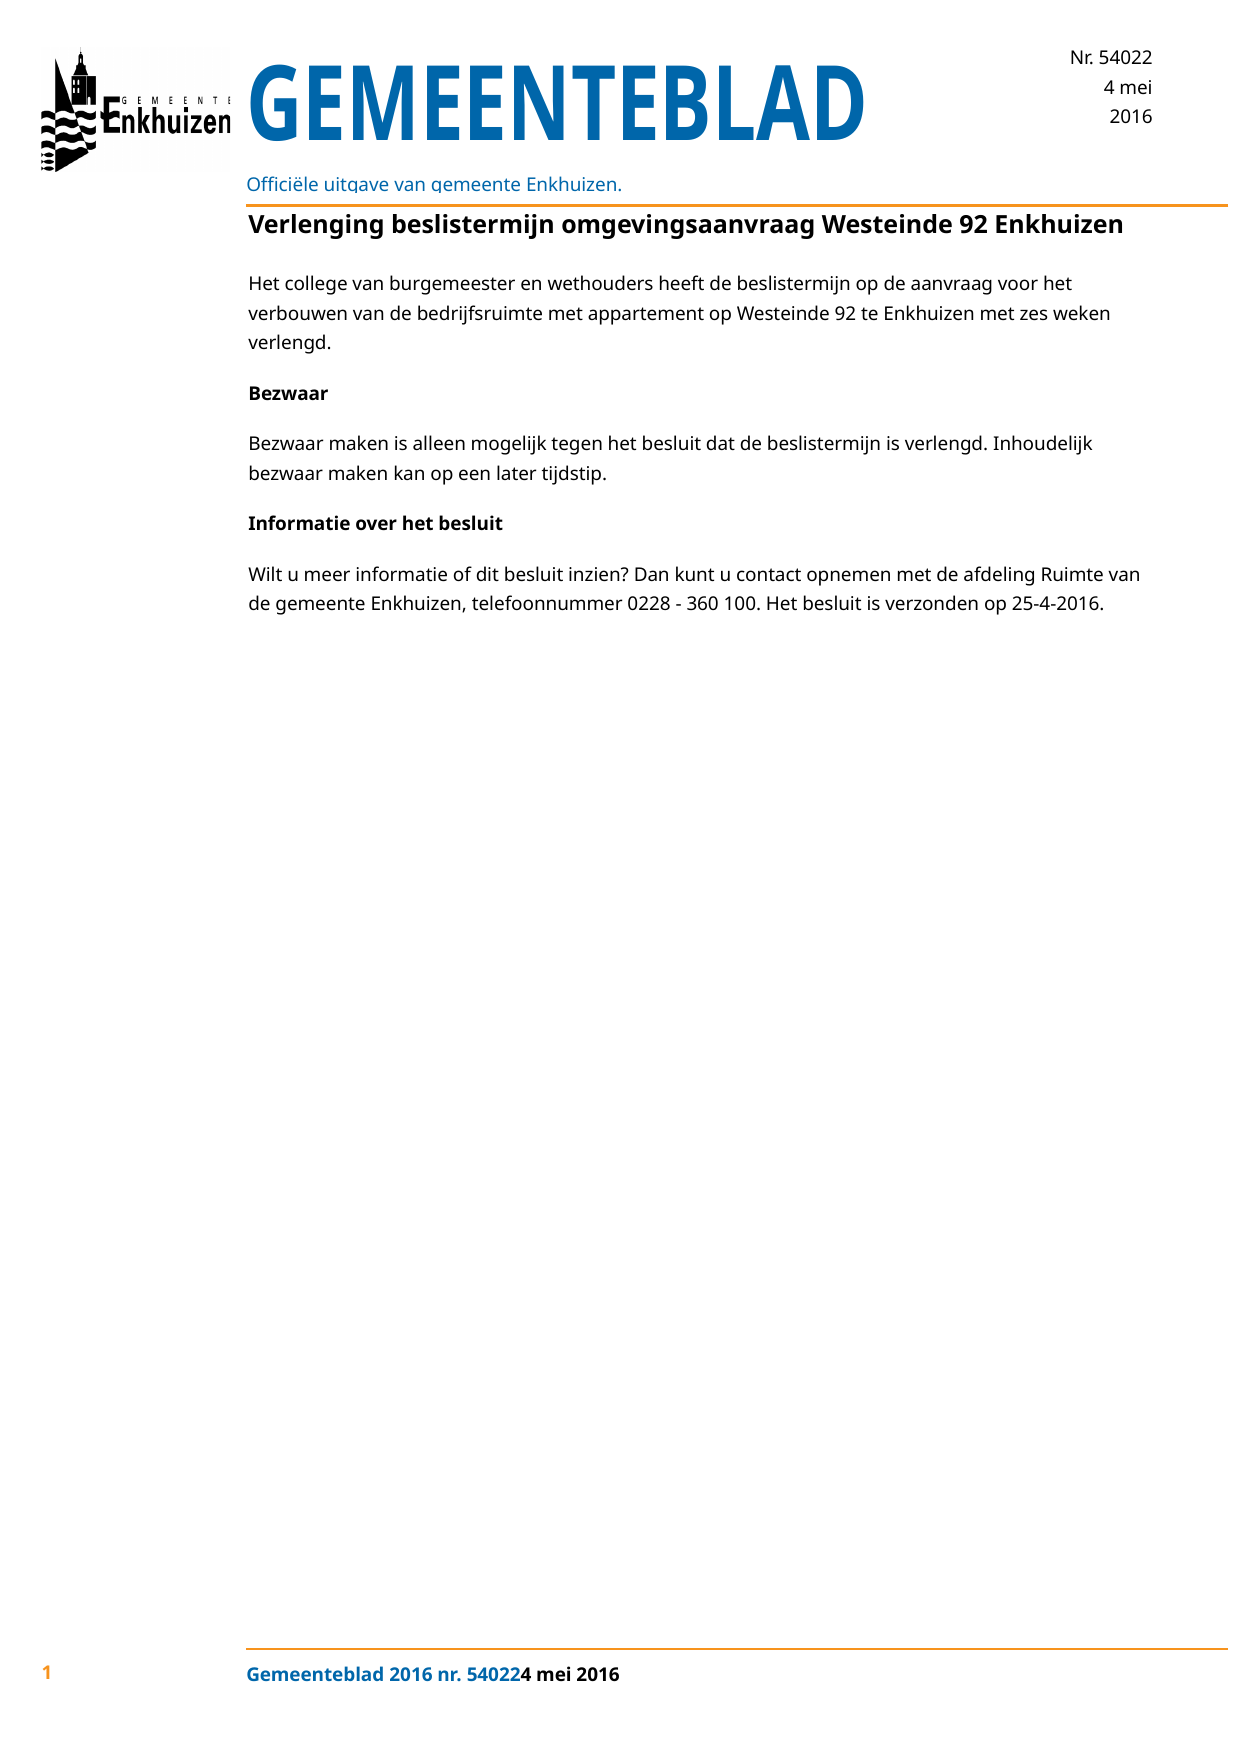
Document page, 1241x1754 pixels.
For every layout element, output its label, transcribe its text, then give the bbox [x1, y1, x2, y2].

text Verlenging beslistermijn omgevingsaanvraag Westeinde 92 Enkhuizen [248, 207, 1152, 241]
text Informatie over het besluit [248, 510, 1152, 536]
text Bezwaar [248, 380, 1152, 406]
picture [41, 47, 231, 172]
text Het college van burgemeester en wethouders heeft de beslistermijn op de aanvraag voor het verbouwen van de bedrijfsruimte met appartement op Westeinde 92 te Enkhuizen met zes weken verlengd. [248, 270, 1152, 355]
text Wilt u meer informatie of dit besluit inzien? Dan kunt u contact opnemen met de afdeling Ruimte van de gemeente Enkhuizen, telefoonnummer 0228 - 360 100. Het besluit is verzonden op 25-4-2016. [248, 561, 1152, 616]
text Bezwaar maken is alleen mogelijk tegen het besluit dat de beslistermijn is verlengd. Inhoudelijk bezwaar maken kan op een later tijdstip. [248, 430, 1152, 486]
